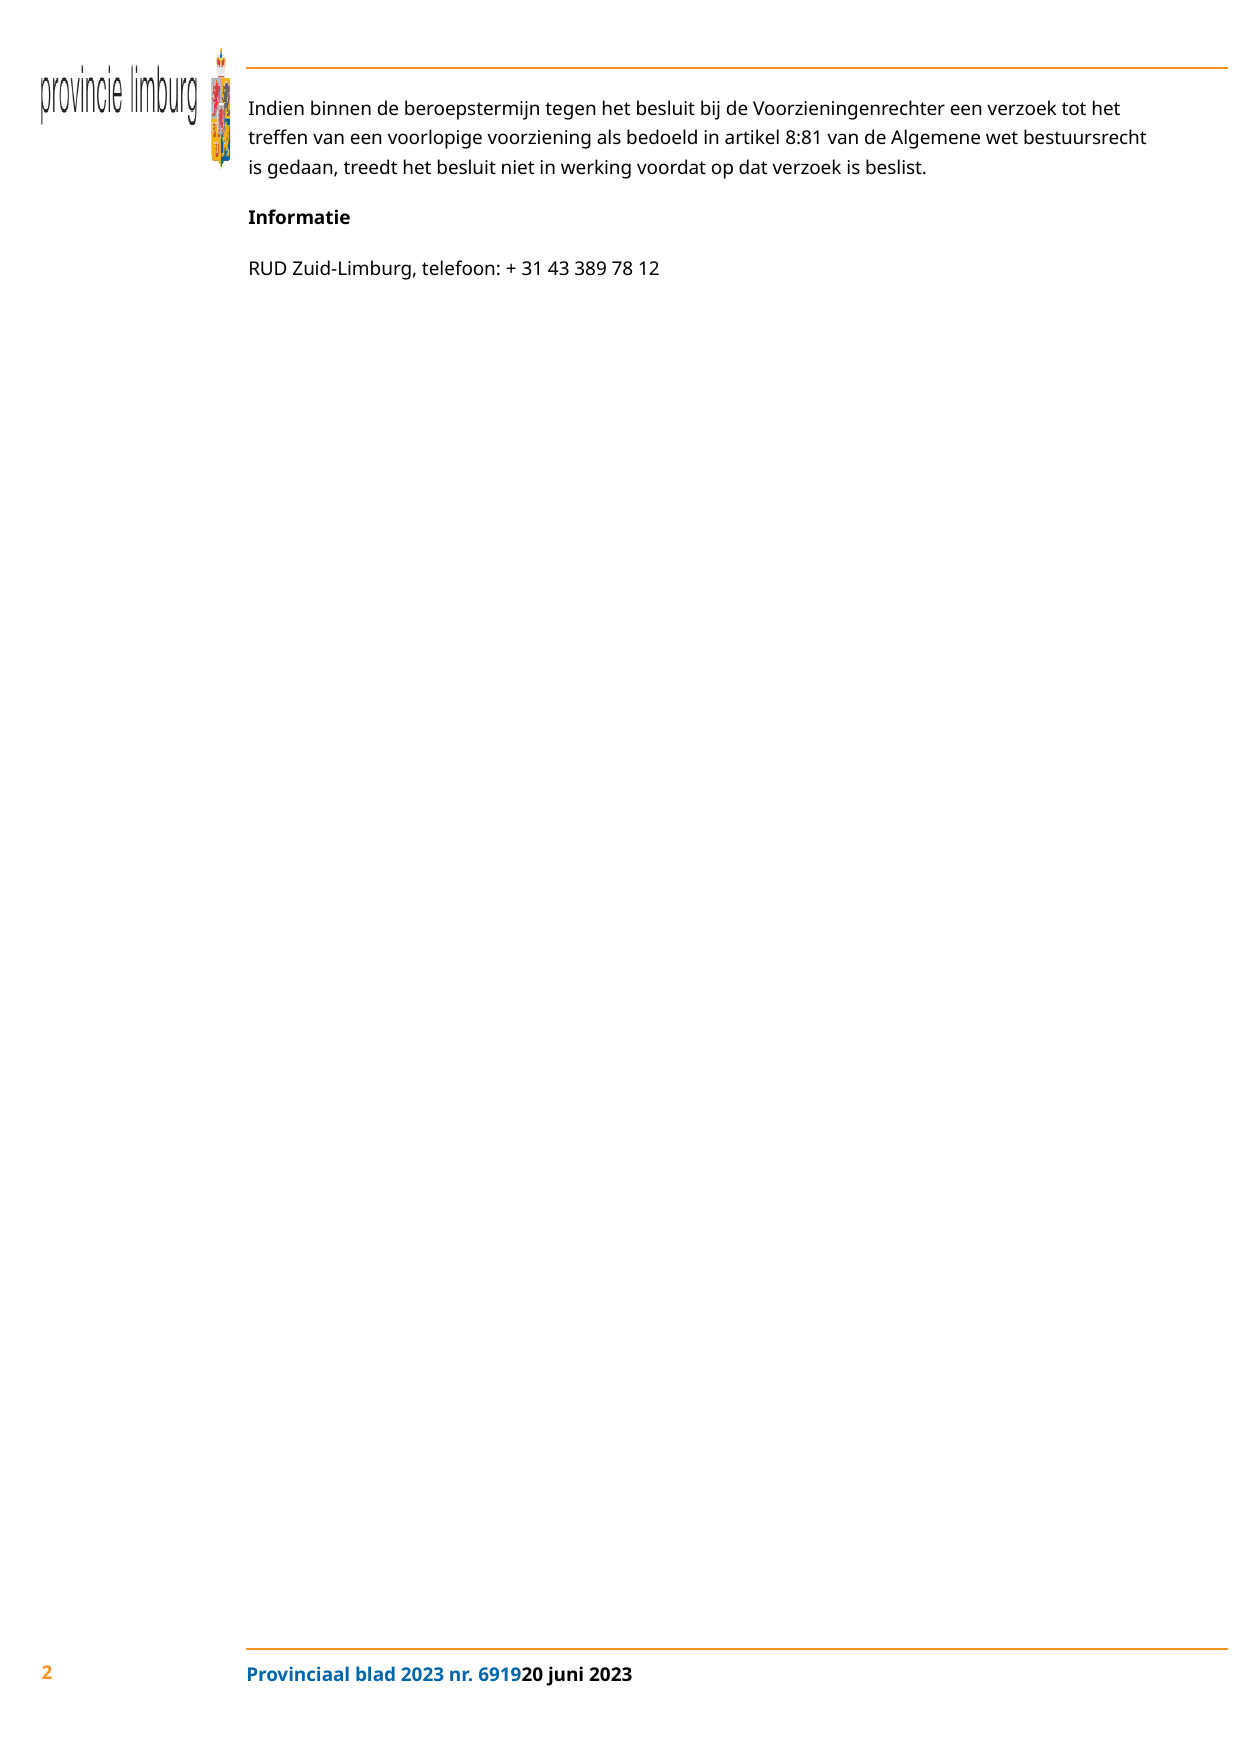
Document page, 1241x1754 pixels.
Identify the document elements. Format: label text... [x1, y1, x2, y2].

text Indien binnen de beroepstermijn tegen het besluit bij de Voorzieningenrechter een verzoek tot het treffen van een voorlopige voorziening als bedoeld in artikel 8:81 van de Algemene wet bestuursrecht is gedaan, treedt het besluit niet in werking voordat op dat verzoek is beslist. [248, 95, 1152, 180]
picture [41, 47, 231, 172]
text Informatie [248, 204, 1152, 230]
text RUD Zuid-Limburg, telefoon: + 31 43 389 78 12 [248, 255, 1152, 281]
